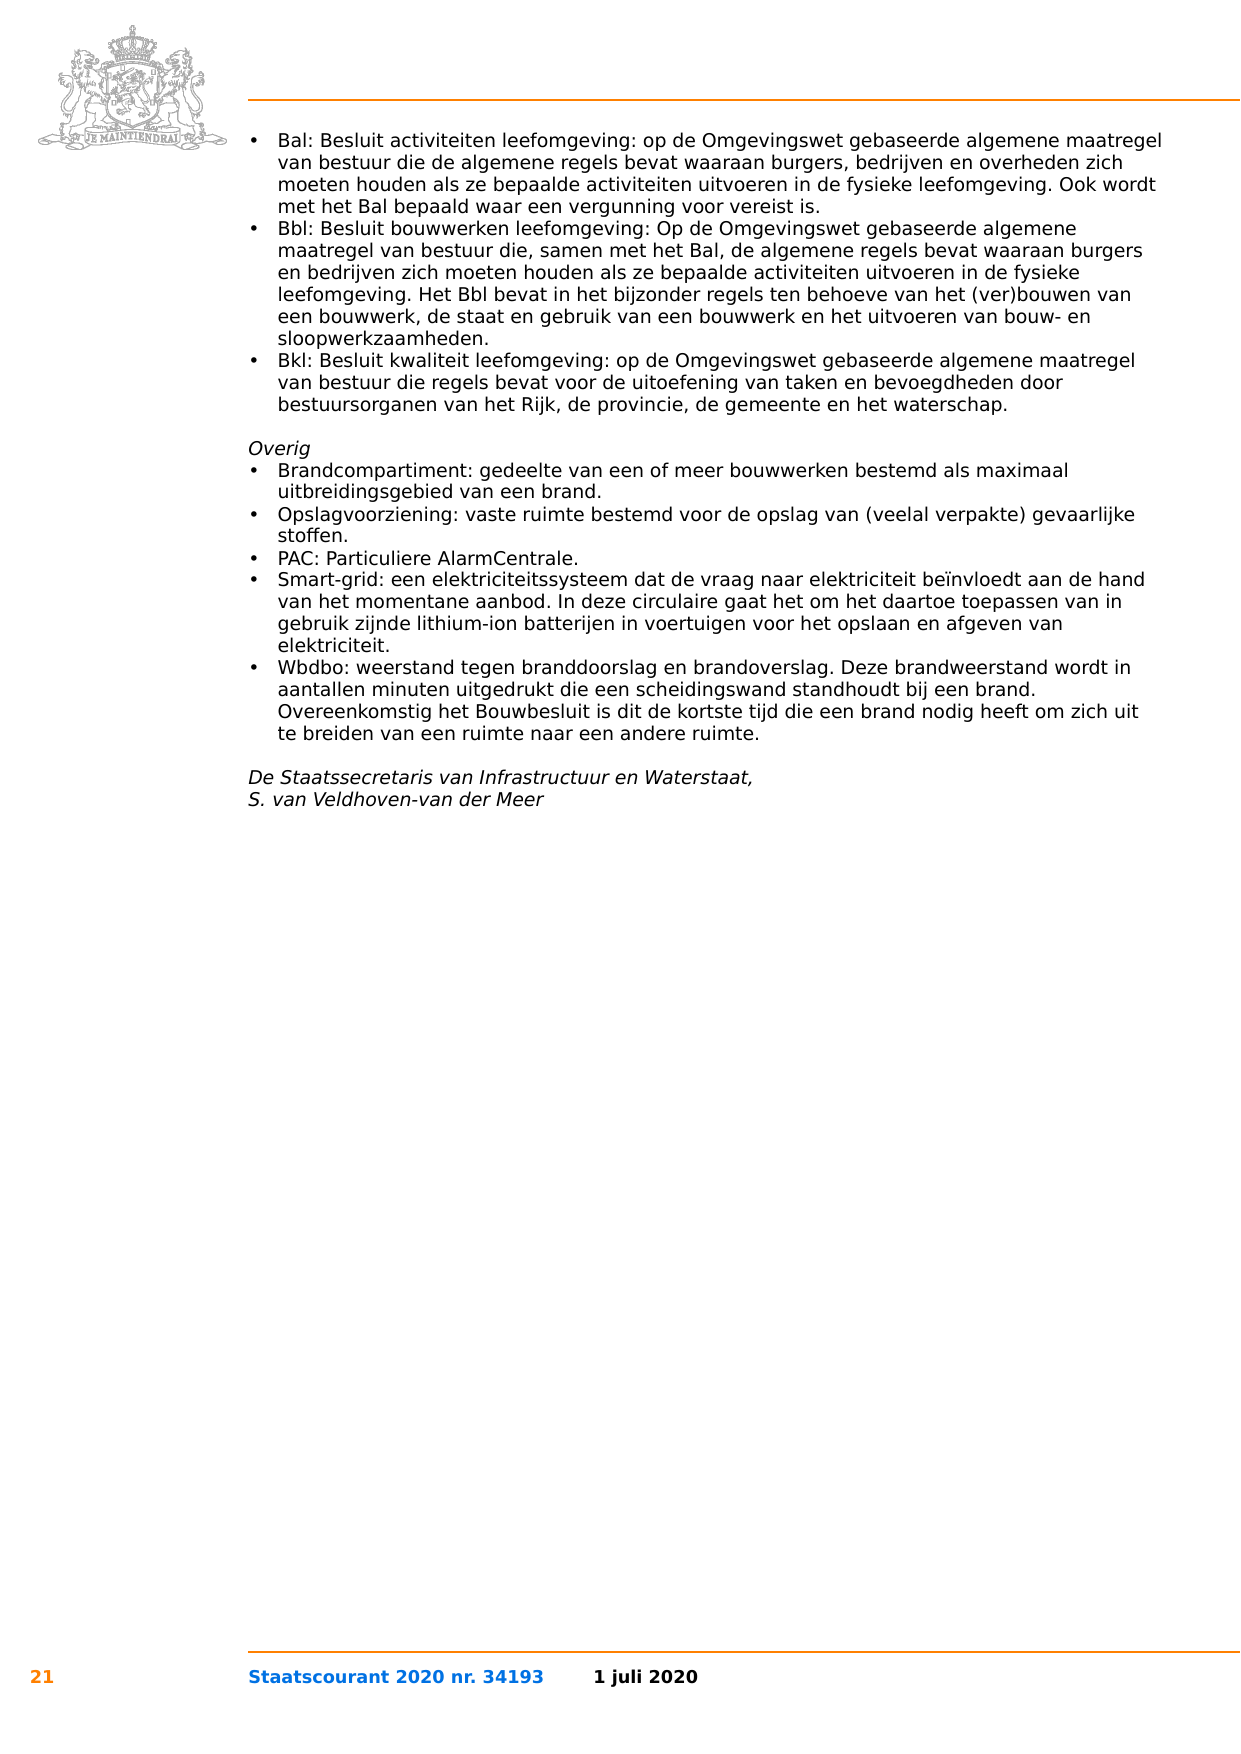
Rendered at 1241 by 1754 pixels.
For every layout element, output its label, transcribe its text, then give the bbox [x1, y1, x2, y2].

text • Smart-grid: een elektriciteitssysteem dat de vraag naar elektriciteit beïnvloedt aan de hand van het momentane aanbod. In deze circulaire gaat het om het daartoe toepassen van in gebruik zijnde lithium-ion batterijen in voertuigen voor het opslaan en afgeven van elektriciteit. [248, 569, 1163, 657]
picture [38, 25, 227, 150]
text • Bal: Besluit activiteiten leefomgeving: op de Omgevingswet gebaseerde algemene maatregel van bestuur die de algemene regels bevat waaraan burgers, bedrijven en overheden zich moeten houden als ze bepaalde activiteiten uitvoeren in de fysieke leefomgeving. Ook wordt met het Bal bepaald waar een vergunning voor vereist is. [248, 130, 1163, 218]
text • PAC: Particuliere AlarmCentrale. [248, 547, 1163, 569]
text • Brandcompartiment: gedeelte van een of meer bouwwerken bestemd als maximaal uitbreidingsgebied van een brand. [248, 459, 1163, 503]
text • Bkl: Besluit kwaliteit leefomgeving: op de Omgevingswet gebaseerde algemene maatregel van bestuur die regels bevat voor de uitoefening van taken en bevoegdheden door bestuursorganen van het Rijk, de provincie, de gemeente en het waterschap. [248, 350, 1163, 416]
text De Staatssecretaris van Infrastructuur en Waterstaat, S. van Veldhoven-van der Meer [248, 767, 1163, 811]
text • Opslagvoorziening: vaste ruimte bestemd voor de opslag van (veelal verpakte) gevaarlijke stoffen. [248, 503, 1163, 547]
text • Bbl: Besluit bouwwerken leefomgeving: Op de Omgevingswet gebaseerde algemene maatregel van bestuur die, samen met het Bal, de algemene regels bevat waaraan burgers en bedrijven zich moeten houden als ze bepaalde activiteiten uitvoeren in de fysieke leefomgeving. Het Bbl bevat in het bijzonder regels ten behoeve van het (ver)bouwen van een bouwwerk, de staat en gebruik van een bouwwerk en het uitvoeren van bouw- en sloopwerkzaamheden. [248, 218, 1163, 350]
text • Wbdbo: weerstand tegen branddoorslag en brandoverslag. Deze brandweerstand wordt in aantallen minuten uitgedrukt die een scheidingswand standhoudt bij een brand. Overeenkomstig het Bouwbesluit is dit de kortste tijd die een brand nodig heeft om zich uit te breiden van een ruimte naar een andere ruimte. [248, 657, 1163, 745]
subtitle Overig [248, 437, 1163, 459]
